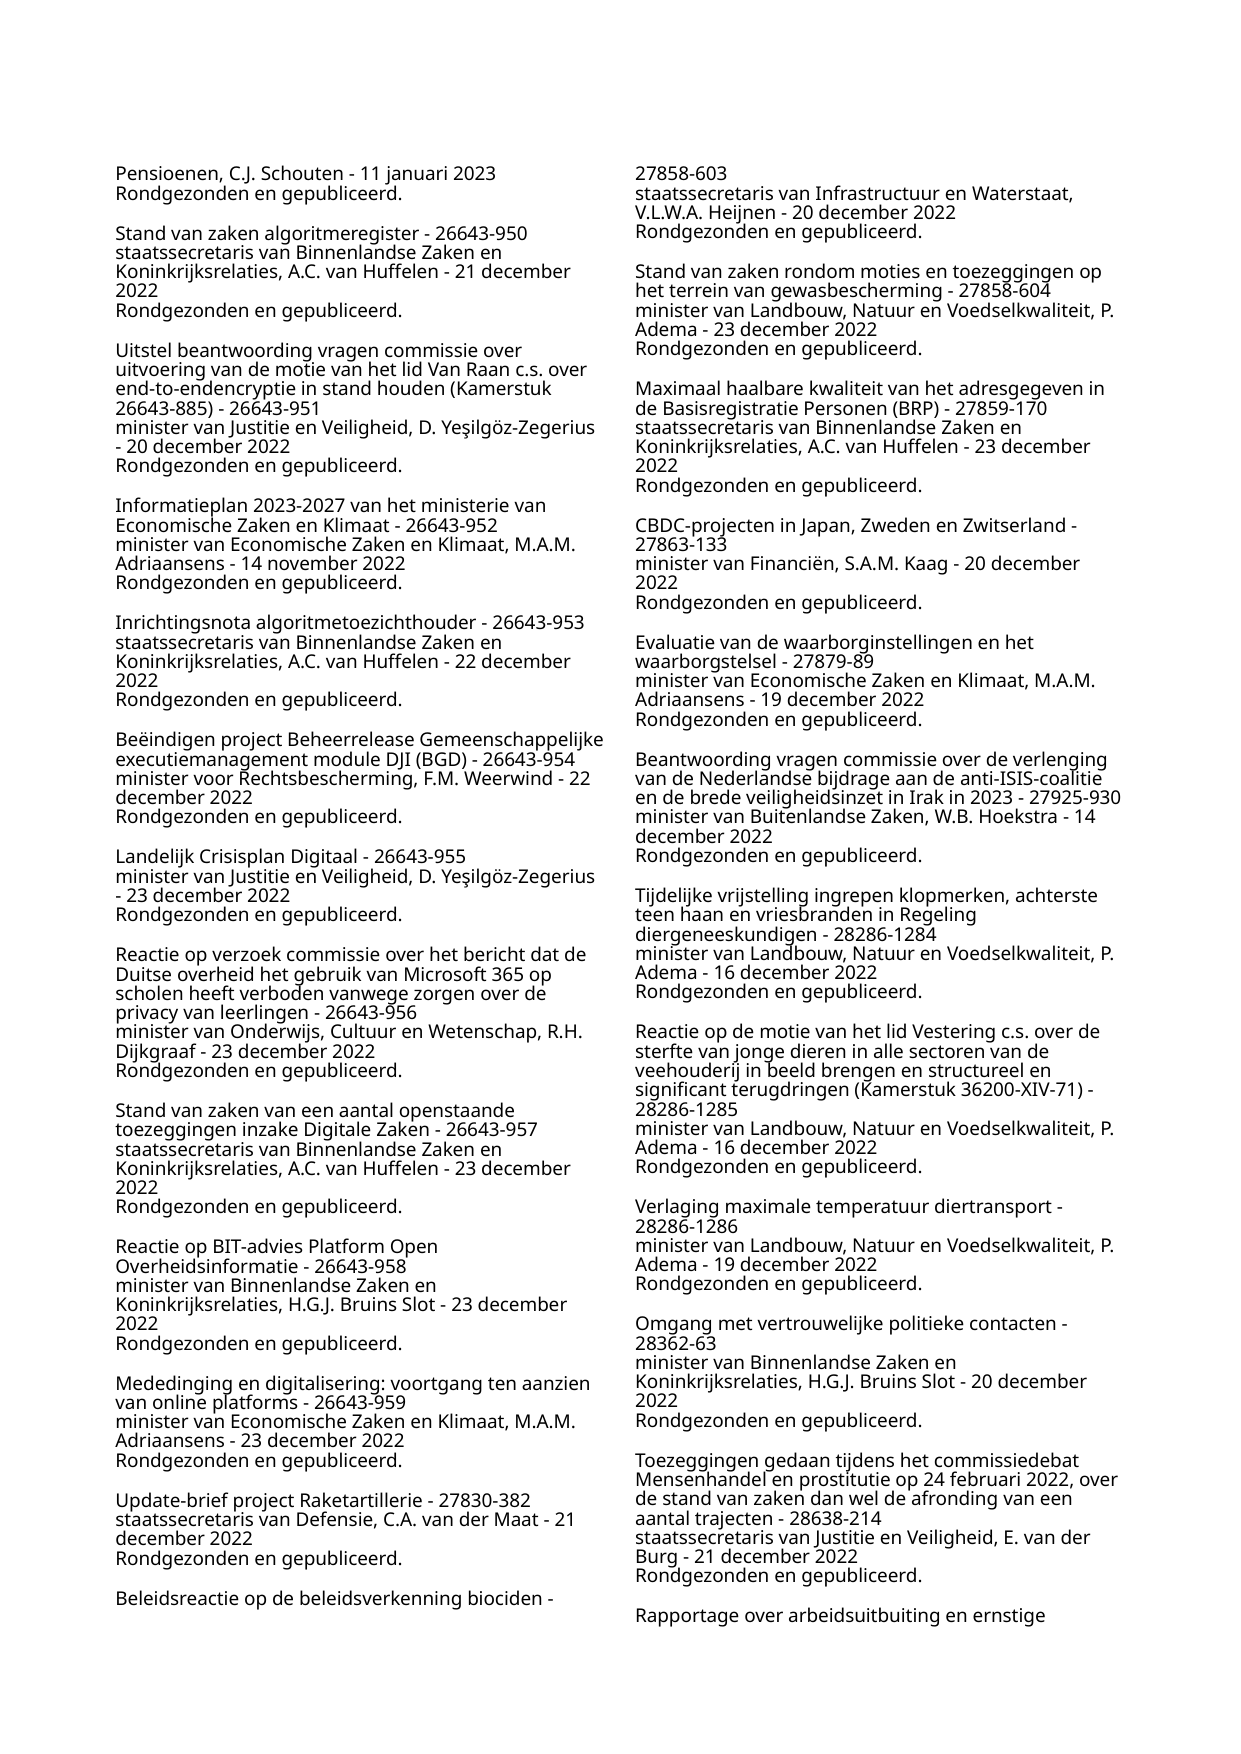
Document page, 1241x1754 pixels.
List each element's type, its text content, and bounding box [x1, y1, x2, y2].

text Beleidsreactie op de beleidsverkenning biociden [115, 1589, 605, 1609]
text Rondgezonden en gepubliceerd. [115, 1452, 605, 1471]
text minister van Landbouw, Natuur en Voedselkwaliteit, P. Adema - 19 december 2022 [635, 1237, 1125, 1275]
text Rondgezonden en gepubliceerd. [635, 477, 1125, 496]
text minister van Landbouw, Natuur en Voedselkwaliteit, P. Adema - 23 december 2022 [635, 302, 1125, 340]
text Rondgezonden en gepubliceerd. [115, 1549, 605, 1569]
text staatssecretaris van Binnenlandse Zaken en Koninkrijksrelaties, A.C. van Huffelen - 21 december 2022 [115, 244, 605, 302]
text staatssecretaris van Infrastructuur en Waterstaat, V.L.W.A. Heijnen - 20 december 2022 [635, 184, 1125, 223]
text minister van Economische Zaken en Klimaat, M.A.M. Adriaansens - 14 november 2022 [115, 536, 605, 574]
text Evaluatie van de waarborginstellingen en het waarborgstelsel - 27879-89 [635, 634, 1125, 672]
text Beantwoording vragen commissie over de verlenging van de Nederlandse bijdrage aan de anti-ISIS-coalitie en de brede veiligheidsinzet in Irak in 2023 - 27925-930 [635, 751, 1125, 808]
text Rondgezonden en gepubliceerd. [115, 1335, 605, 1354]
text Rondgezonden en gepubliceerd. [115, 1198, 605, 1218]
text minister van Binnenlandse Zaken en Koninkrijksrelaties, H.G.J. Bruins Slot - 23 december 2022 [115, 1277, 605, 1335]
text minister van Economische Zaken en Klimaat, M.A.M. Adriaansens - 23 december 2022 [115, 1413, 605, 1452]
text Stand van zaken van een aantal openstaande toezeggingen inzake Digitale Zaken - 26643-957 [115, 1102, 605, 1141]
text minister van Buitenlandse Zaken, W.B. Hoekstra - 14 december 2022 [635, 808, 1125, 847]
text Reactie op verzoek commissie over het bericht dat de Duitse overheid het gebruik van Microsoft 365 op scholen heeft verboden vanwege zorgen over de privacy van leerlingen - 26643-956 [115, 946, 605, 1023]
text Inrichtingsnota algoritmetoezichthouder - 26643-953 [115, 614, 605, 634]
text CBDC-projecten in Japan, Zweden en Zwitserland - 27863-133 [635, 517, 1125, 555]
text Rondgezonden en gepubliceerd. [115, 184, 605, 204]
text Landelijk Crisisplan Digitaal - 26643-955 [115, 848, 605, 868]
text - 27858-603 [635, 165, 1125, 184]
text Informatieplan 2023-2027 van het ministerie van Economische Zaken en Klimaat - 26643-952 [115, 497, 605, 536]
text Toezeggingen gedaan tijdens het commissiedebat Mensenhandel en prostitutie op 24 februari 2022, over de stand van zaken dan wel de afronding van een aantal trajecten - 28638-214 [635, 1452, 1125, 1529]
text minister van Landbouw, Natuur en Voedselkwaliteit, P. Adema - 16 december 2022 [635, 1120, 1125, 1158]
text Rondgezonden en gepubliceerd. [115, 457, 605, 477]
text Reactie op BIT-advies Platform Open Overheidsinformatie - 26643-958 [115, 1238, 605, 1277]
text staatssecretaris van Binnenlandse Zaken en Koninkrijksrelaties, A.C. van Huffelen - 22 december 2022 [115, 634, 605, 691]
text Omgang met vertrouwelijke politieke contacten - 28362-63 [635, 1315, 1125, 1354]
text Rondgezonden en gepubliceerd. [115, 691, 605, 711]
text Stand van zaken algoritmeregister - 26643-950 [115, 224, 605, 244]
text minister van Landbouw, Natuur en Voedselkwaliteit, P. Adema - 16 december 2022 [635, 945, 1125, 983]
text Rondgezonden en gepubliceerd. [635, 711, 1125, 730]
text Rondgezonden en gepubliceerd. [115, 302, 605, 321]
text Rondgezonden en gepubliceerd. [635, 1275, 1125, 1295]
text minister van Justitie en Veiligheid, D. Yeşilgöz-Zegerius - 23 december 2022 [115, 868, 605, 906]
text staatssecretaris van Binnenlandse Zaken en Koninkrijksrelaties, A.C. van Huffelen - 23 december 2022 [635, 419, 1125, 477]
text staatssecretaris van Justitie en Veiligheid, E. van der Burg - 21 december 2022 [635, 1529, 1125, 1567]
text Rondgezonden en gepubliceerd. [635, 1412, 1125, 1431]
text Rondgezonden en gepubliceerd. [635, 1158, 1125, 1178]
text minister van Binnenlandse Zaken en Koninkrijksrelaties, H.G.J. Bruins Slot - 20 december 2022 [635, 1354, 1125, 1412]
text Pensioenen, C.J. Schouten - 11 januari 2023 [115, 165, 605, 184]
text Beëindigen project Beheerrelease Gemeenschappelijke executiemanagement module DJI (BGD) - 26643-954 [115, 731, 605, 770]
text Rondgezonden en gepubliceerd. [115, 906, 605, 926]
text minister van Justitie en Veiligheid, D. Yeşilgöz-Zegerius - 20 december 2022 [115, 419, 605, 457]
text Stand van zaken rondom moties en toezeggingen op het terrein van gewasbescherming - 27858-604 [635, 263, 1125, 302]
text Reactie op de motie van het lid Vestering c.s. over de sterfte van jonge dieren in alle sectoren van de veehouderij in beeld brengen en structureel en significant terugdringen (Kamerstuk 36200-XIV-71) - 28286-1285 [635, 1023, 1125, 1120]
text Rondgezonden en gepubliceerd. [635, 594, 1125, 613]
text Rondgezonden en gepubliceerd. [635, 983, 1125, 1003]
text minister van Onderwijs, Cultuur en Wetenschap, R.H. Dijkgraaf - 23 december 2022 [115, 1023, 605, 1062]
text minister van Financiën, S.A.M. Kaag - 20 december 2022 [635, 555, 1125, 594]
text Rapportage over arbeidsuitbuiting en ernstige [635, 1607, 1125, 1627]
text Rondgezonden en gepubliceerd. [635, 223, 1125, 242]
text Maximaal haalbare kwaliteit van het adresgegeven in de Basisregistratie Personen (BRP) - 27859-170 [635, 380, 1125, 419]
text Update-brief project Raketartillerie - 27830-382 [115, 1492, 605, 1511]
text Verlaging maximale temperatuur diertransport - 28286-1286 [635, 1198, 1125, 1237]
text Tijdelijke vrijstelling ingrepen klopmerken, achterste teen haan en vriesbranden in Regeling diergeneeskundigen - 28286-1284 [635, 887, 1125, 945]
text Rondgezonden en gepubliceerd. [635, 847, 1125, 866]
text staatssecretaris van Defensie, C.A. van der Maat - 21 december 2022 [115, 1511, 605, 1549]
text Rondgezonden en gepubliceerd. [635, 1567, 1125, 1587]
text minister voor Rechtsbescherming, F.M. Weerwind - 22 december 2022 [115, 770, 605, 808]
text staatssecretaris van Binnenlandse Zaken en Koninkrijksrelaties, A.C. van Huffelen - 23 december 2022 [115, 1141, 605, 1198]
text Rondgezonden en gepubliceerd. [115, 1062, 605, 1081]
text Rondgezonden en gepubliceerd. [115, 808, 605, 828]
text Mededinging en digitalisering: voortgang ten aanzien van online platforms - 26643-959 [115, 1375, 605, 1413]
text minister van Economische Zaken en Klimaat, M.A.M. Adriaansens - 19 december 2022 [635, 672, 1125, 711]
text Rondgezonden en gepubliceerd. [115, 574, 605, 594]
text Rondgezonden en gepubliceerd. [635, 340, 1125, 359]
text Uitstel beantwoording vragen commissie over uitvoering van de motie van het lid Van Raan c.s. over end-to-endencryptie in stand houden (Kamerstuk 26643-885) - 26643-951 [115, 342, 605, 419]
